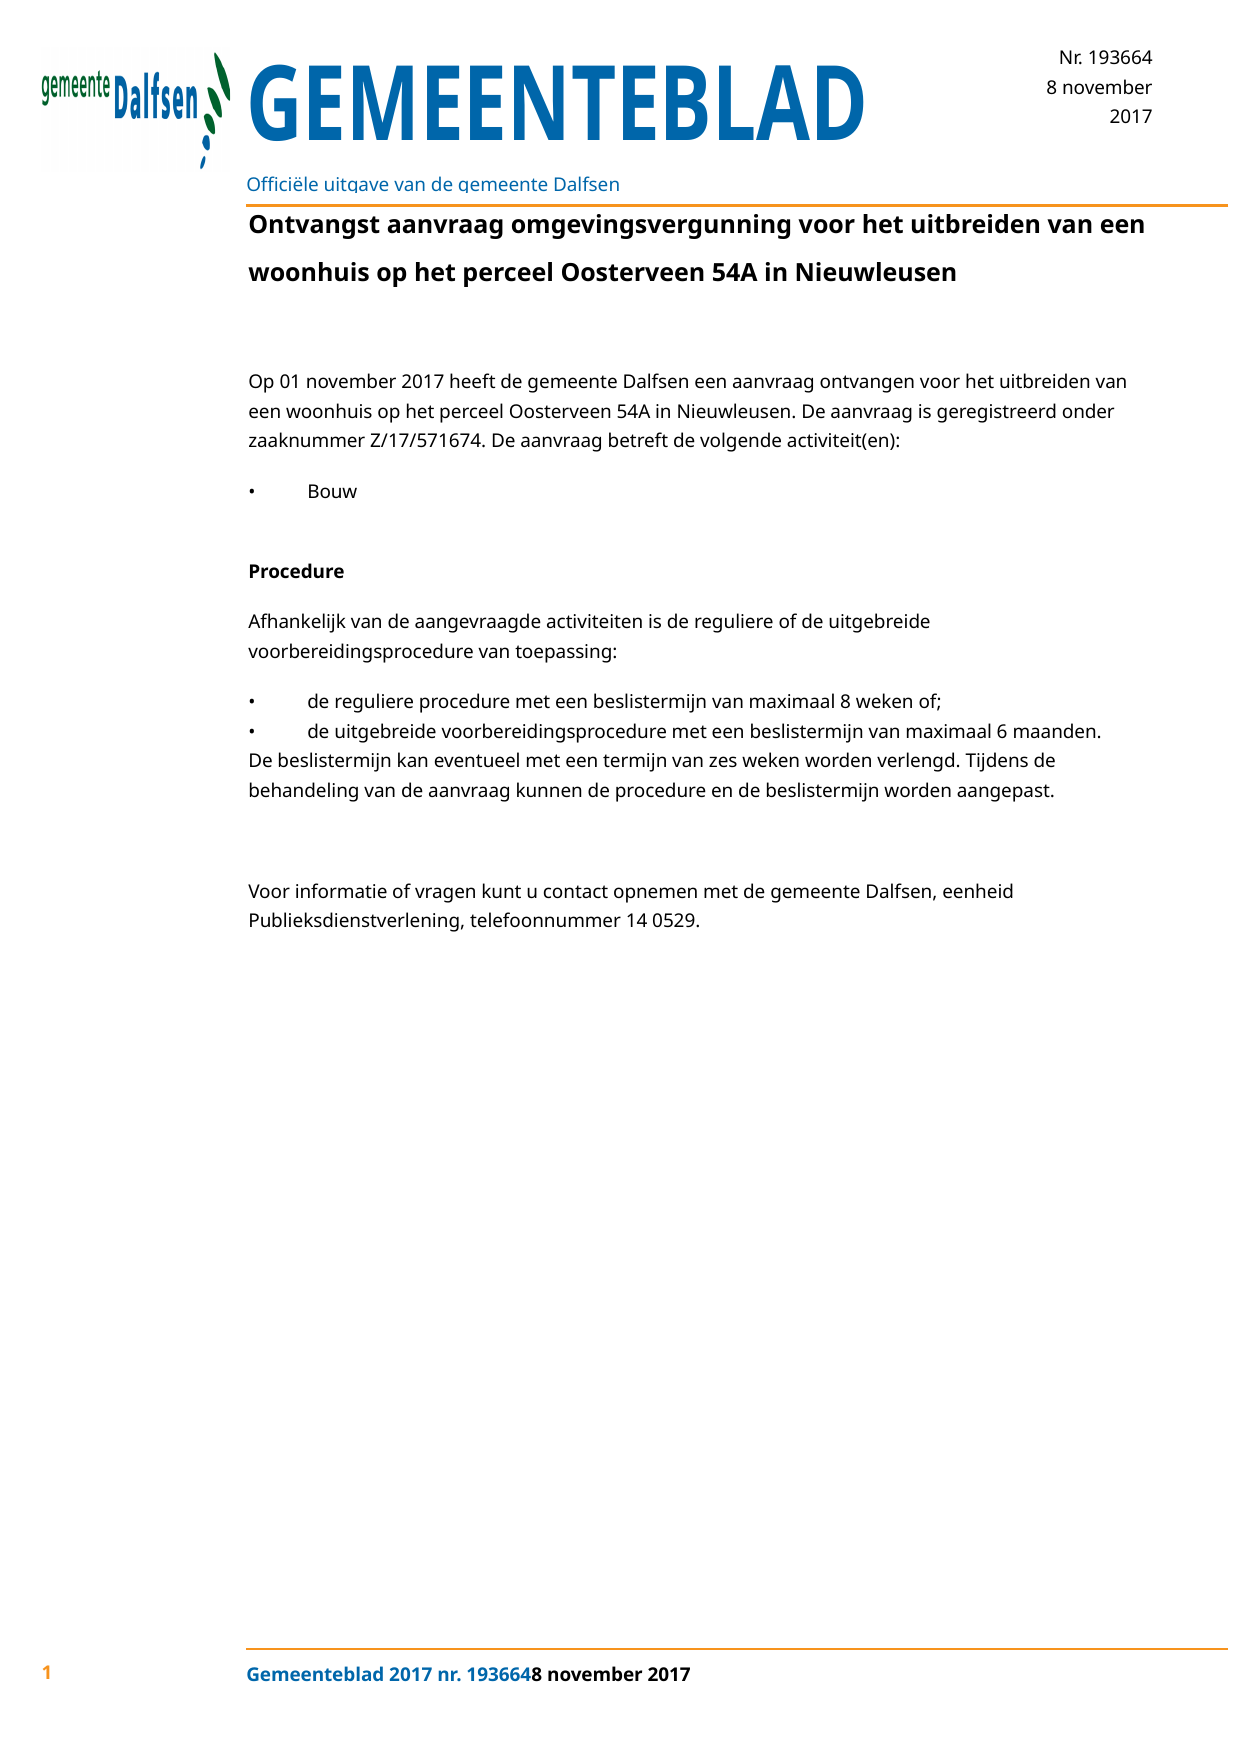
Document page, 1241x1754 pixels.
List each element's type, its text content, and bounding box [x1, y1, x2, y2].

list de uitgebreide voorbereidingsprocedure met een beslistermijn van maximaal 6 maanden. [248, 718, 1152, 744]
text Ontvangst aanvraag omgevingsvergunning voor het uitbreiden van een woonhuis op het perceel Oosterveen 54A in Nieuwleusen [248, 207, 1152, 288]
list Bouw [248, 478, 1152, 504]
text Afhankelijk van de aangevraagde activiteiten is de reguliere of de uitgebreide voorbereidingsprocedure van toepassing: [248, 608, 1152, 664]
text De beslistermijn kan eventueel met een termijn van zes weken worden verlengd. Tijdens de behandeling van de aanvraag kunnen de procedure en de beslistermijn worden aangepast. [248, 747, 1152, 803]
text Op 01 november 2017 heeft de gemeente Dalfsen een aanvraag ontvangen voor het uitbreiden van een woonhuis op het perceel Oosterveen 54A in Nieuwleusen. De aanvraag is geregistreerd onder zaaknummer Z/17/571674. De aanvraag betreft de volgende activiteit(en): [248, 368, 1152, 453]
text Voor informatie of vragen kunt u contact opnemen met de gemeente Dalfsen, eenheid Publieksdienstverlening, telefoonnummer 14 0529. [248, 878, 1152, 933]
picture [41, 47, 231, 172]
list de reguliere procedure met een beslistermijn van maximaal 8 weken of; [248, 688, 1152, 714]
text Procedure [248, 558, 1152, 584]
